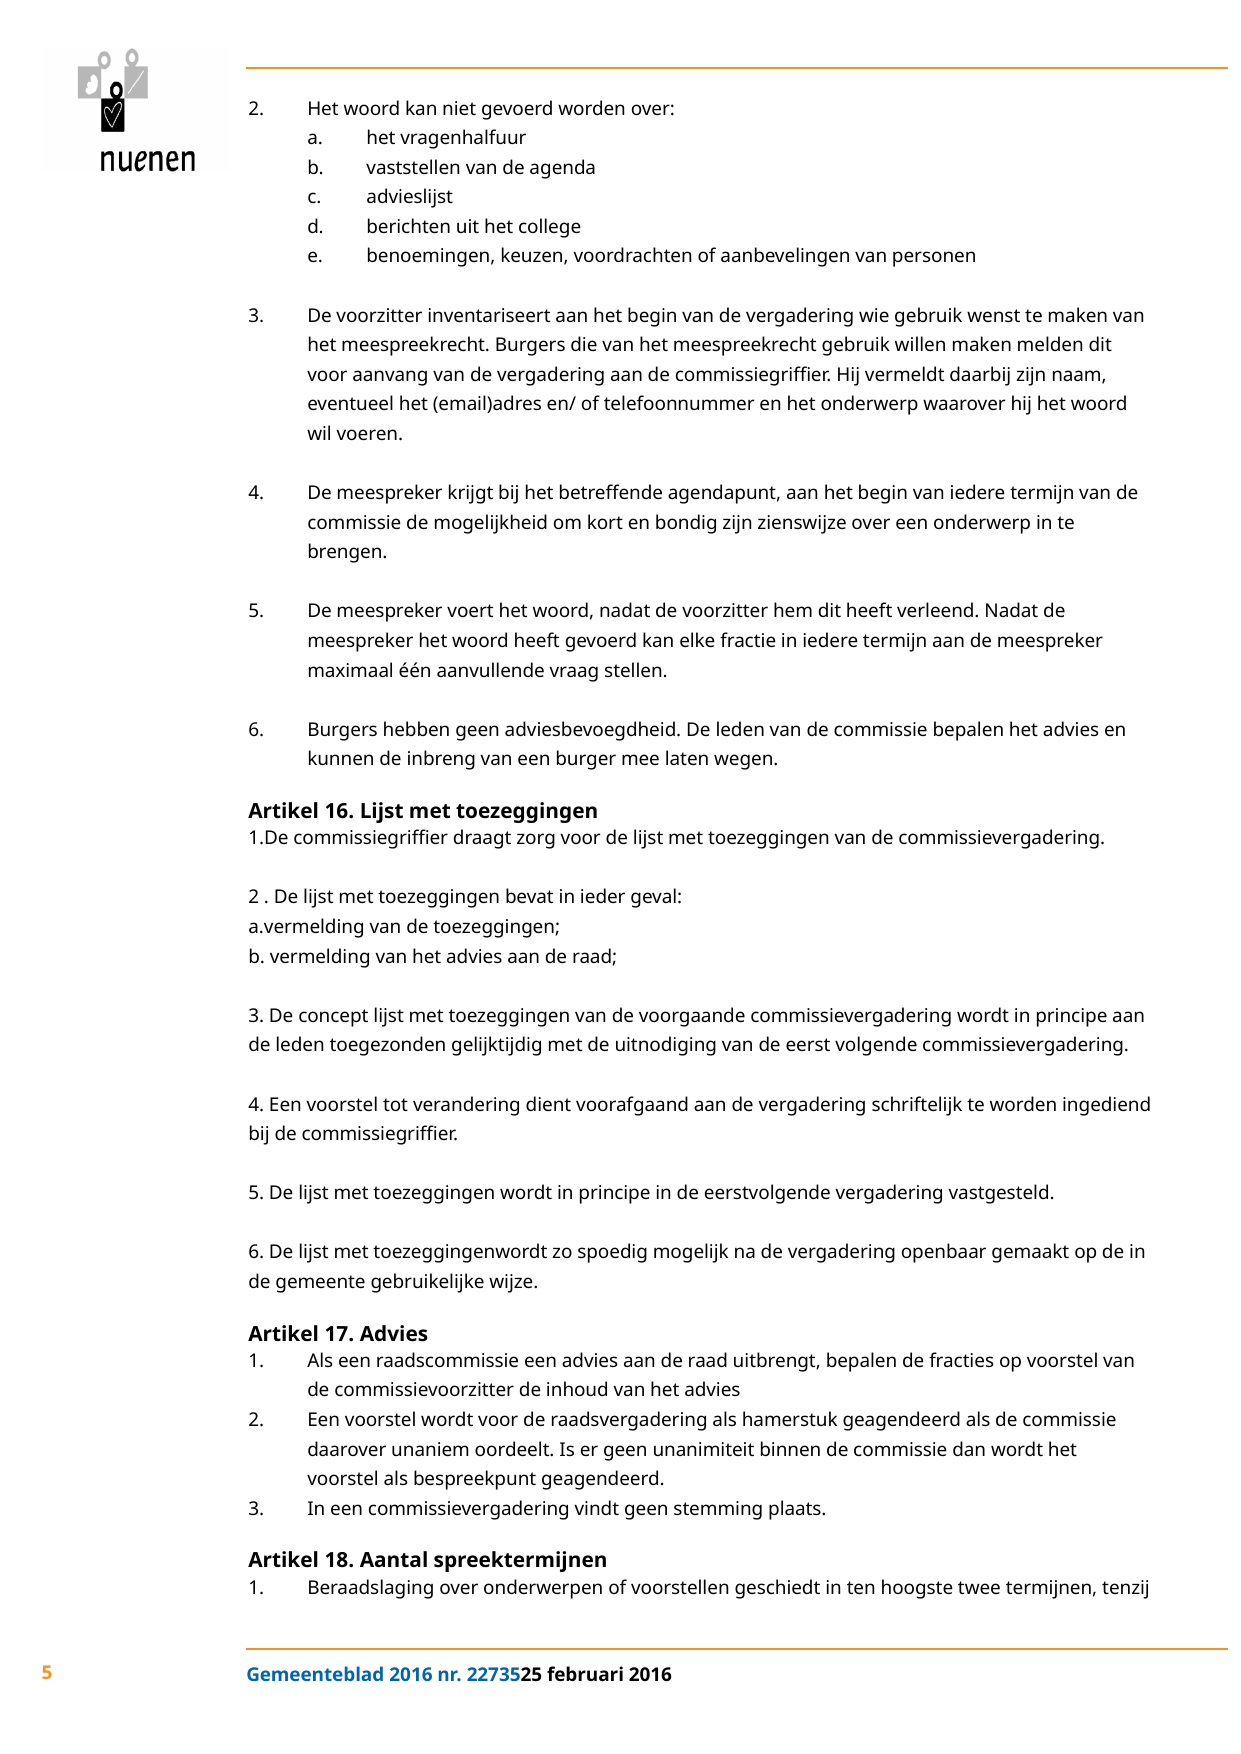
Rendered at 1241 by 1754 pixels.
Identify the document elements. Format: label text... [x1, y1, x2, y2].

list Als een raadscommissie een advies aan de raad uitbrengt, bepalen de fracties op voorstel van de commissievoorzitter de inhoud van het advies [248, 1347, 1152, 1402]
list Een voorstel wordt voor de raadsvergadering als hamerstuk geagendeerd als de commissie daarover unaniem oordeelt. Is er geen unanimiteit binnen de commissie dan wordt het voorstel als bespreekpunt geagendeerd. [248, 1406, 1152, 1491]
list berichten uit het college [307, 213, 1152, 239]
text 3. De concept lijst met toezeggingen van de voorgaande commissievergadering wordt in principe aan de leden toegezonden gelijktijdig met de uitnodiging van de eerst volgende commissievergadering. [248, 1002, 1152, 1057]
list Beraadslaging over onderwerpen of voorstellen geschiedt in ten hoogste twee termijnen, tenzij [248, 1574, 1152, 1599]
text 6. De lijst met toezeggingenwordt zo spoedig mogelijk na de vergadering openbaar gemaakt op de in de gemeente gebruikelijke wijze. [248, 1239, 1152, 1294]
text Artikel 16. Lijst met toezeggingen [248, 796, 1152, 824]
list Burgers hebben geen adviesbevoegdheid. De leden van de commissie bepalen het advies en kunnen de inbreng van een burger mee laten wegen. [248, 716, 1152, 771]
list De voorzitter inventariseert aan het begin van de vergadering wie gebruik wenst te maken van het meespreekrecht. Burgers die van het meespreekrecht gebruik willen maken melden dit voor aanvang van de vergadering aan de commissiegriffier. Hij vermeldt daarbij zijn naam, eventueel het (email)adres en/ of telefoonnummer en het onderwerp waarover hij het woord wil voeren. [248, 302, 1152, 446]
text 2 . De lijst met toezeggingen bevat in ieder geval: [248, 884, 1152, 909]
list De meespreker krijgt bij het betreffende agendapunt, aan het begin van iedere termijn van de commissie de mogelijkheid om kort en bondig zijn zienswijze over een onderwerp in te brengen. [248, 479, 1152, 564]
list Het woord kan niet gevoerd worden over: [248, 95, 1152, 121]
list vaststellen van de agenda [307, 154, 1152, 180]
text Artikel 18. Aantal spreektermijnen [248, 1545, 1152, 1574]
text 1.De commissiegriffier draagt zorg voor de lijst met toezeggingen van de commissievergadering. [248, 824, 1152, 850]
text b. vermelding van het advies aan de raad; [248, 943, 1152, 968]
text Artikel 17. Advies [248, 1319, 1152, 1347]
picture [41, 47, 231, 172]
list het vragenhalfuur [307, 124, 1152, 150]
list benoemingen, keuzen, voordrachten of aanbevelingen van personen [307, 243, 1152, 268]
list advieslijst [307, 183, 1152, 209]
list In een commissievergadering vindt geen stemming plaats. [248, 1495, 1152, 1521]
text 5. De lijst met toezeggingen wordt in principe in de eerstvolgende vergadering vastgesteld. [248, 1179, 1152, 1205]
list De meespreker voert het woord, nadat de voorzitter hem dit heeft verleend. Nadat de meespreker het woord heeft gevoerd kan elke fractie in iedere termijn aan de meespreker maximaal één aanvullende vraag stellen. [248, 598, 1152, 683]
text 4. Een voorstel tot verandering dient voorafgaand aan de vergadering schriftelijk te worden ingediend bij de commissiegriffier. [248, 1091, 1152, 1146]
text a.vermelding van de toezeggingen; [248, 913, 1152, 939]
